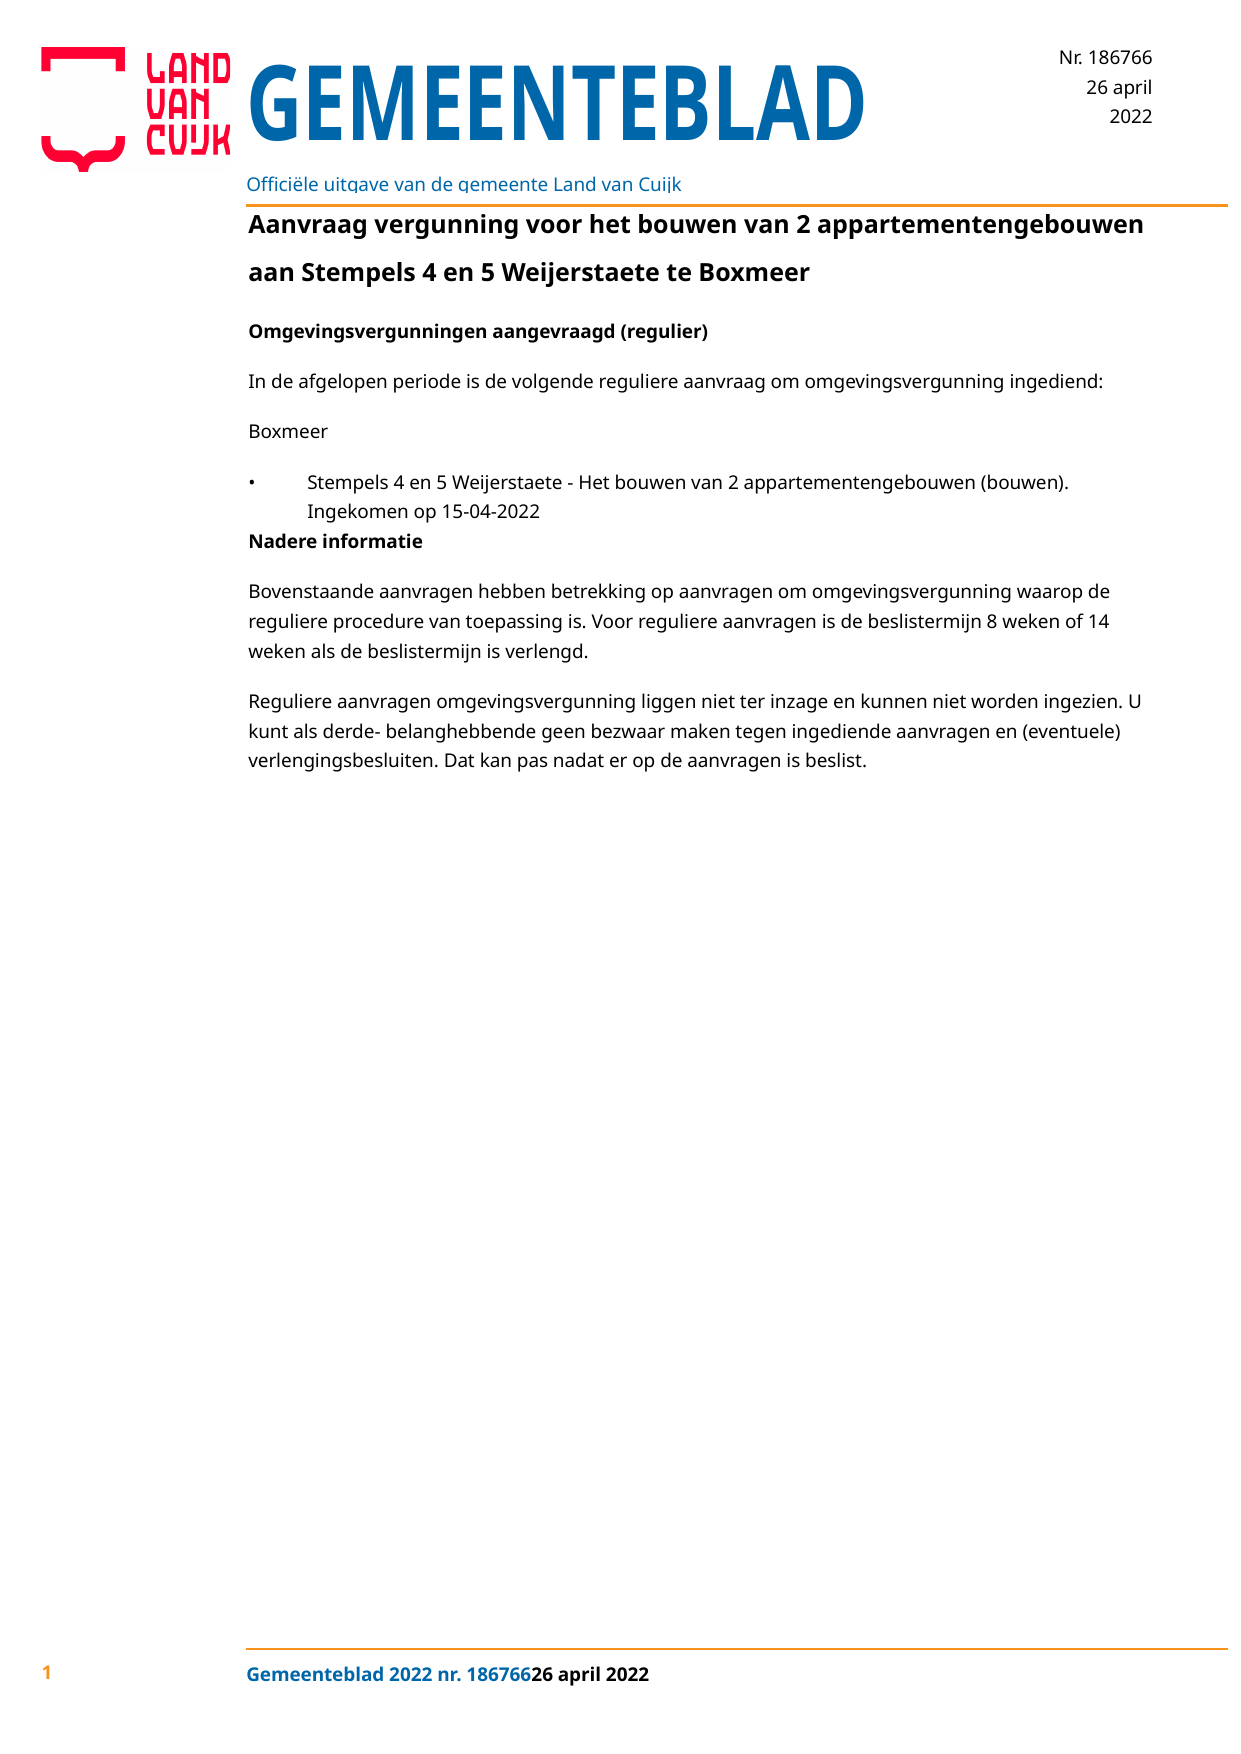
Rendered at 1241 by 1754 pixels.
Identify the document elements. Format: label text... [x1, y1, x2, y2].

text Nadere informatie [248, 528, 1152, 554]
picture [41, 47, 231, 172]
text Bovenstaande aanvragen hebben betrekking op aanvragen om omgevingsvergunning waarop de reguliere procedure van toepassing is. Voor reguliere aanvragen is de beslistermijn 8 weken of 14 weken als de beslistermijn is verlengd. [248, 579, 1152, 664]
text Reguliere aanvragen omgevingsvergunning liggen niet ter inzage en kunnen niet worden ingezien. U kunt als derde- belanghebbende geen bezwaar maken tegen ingediende aanvragen en (eventuele) verlengingsbesluiten. Dat kan pas nadat er op de aanvragen is beslist. [248, 688, 1152, 773]
text Omgevingsvergunningen aangevraagd (regulier) [248, 318, 1152, 344]
text Aanvraag vergunning voor het bouwen van 2 appartementengebouwen aan Stempels 4 en 5 Weijerstaete te Boxmeer [248, 207, 1152, 288]
text Boxmeer [248, 419, 1152, 444]
text In de afgelopen periode is de volgende reguliere aanvraag om omgevingsvergunning ingediend: [248, 368, 1152, 394]
list Stempels 4 en 5 Weijerstaete - Het bouwen van 2 appartementengebouwen (bouwen). Ingekomen op 15-04-2022 [248, 469, 1152, 524]
